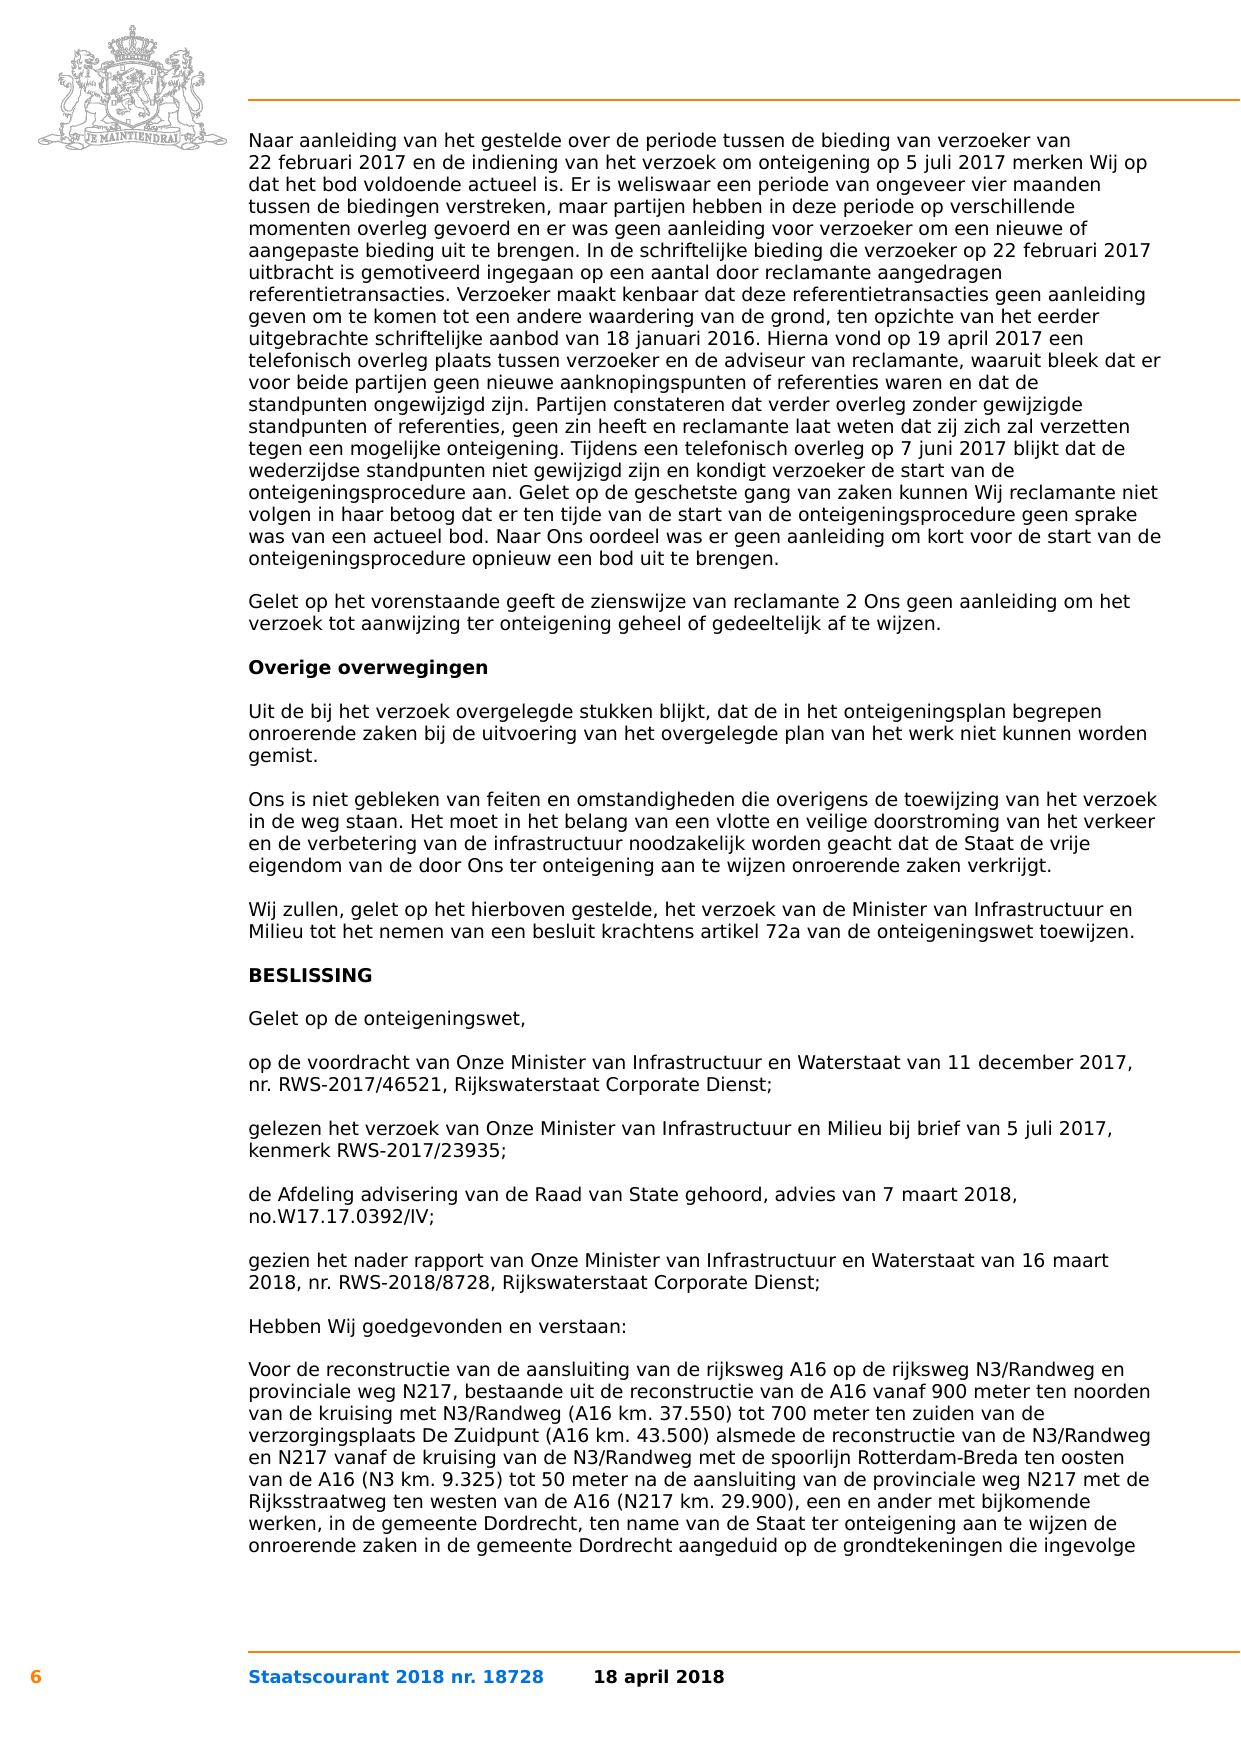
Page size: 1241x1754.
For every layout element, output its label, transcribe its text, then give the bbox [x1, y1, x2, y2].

text Voor de reconstructie van de aansluiting van de rijksweg A16 op de rijksweg N3/Randweg en provinciale weg N217, bestaande uit de reconstructie van de A16 vanaf 900 meter ten noorden van de kruising met N3/Randweg (A16 km. 37.550) tot 700 meter ten zuiden van de verzorgingsplaats De Zuidpunt (A16 km. 43.500) alsmede de reconstructie van de N3/Randweg en N217 vanaf de kruising van de N3/Randweg met de spoorlijn Rotterdam-Breda ten oosten van de A16 (N3 km. 9.325) tot 50 meter na de aansluiting van de provinciale weg N217 met de Rijksstraatweg ten westen van de A16 (N217 km. 29.900), een en ander met bijkomende werken, in de gemeente Dordrecht, ten name van de Staat ter onteigening aan te wijzen de onroerende zaken in de gemeente Dordrecht aangeduid op de grondtekeningen die ingevolge [248, 1359, 1163, 1557]
text gezien het nader rapport van Onze Minister van Infrastructuur en Waterstaat van 16 maart 2018, nr. RWS-2018/8728, Rijkswaterstaat Corporate Dienst; [248, 1250, 1163, 1294]
text Gelet op de onteigeningswet, [248, 1008, 1163, 1030]
text Hebben Wij goedgevonden en verstaan: [248, 1316, 1163, 1337]
text op de voordracht van Onze Minister van Infrastructuur en Waterstaat van 11 december 2017, nr. RWS-2017/46521, Rijkswaterstaat Corporate Dienst; [248, 1052, 1163, 1096]
picture [38, 25, 227, 150]
text gelezen het verzoek van Onze Minister van Infrastructuur en Milieu bij brief van 5 juli 2017, kenmerk RWS-2017/23935; [248, 1118, 1163, 1162]
subtitle Overige overwegingen [248, 657, 1163, 679]
text de Afdeling advisering van de Raad van State gehoord, advies van 7 maart 2018, no.W17.17.0392/IV; [248, 1184, 1163, 1228]
text Uit de bij het verzoek overgelegde stukken blijkt, dat de in het onteigeningsplan begrepen onroerende zaken bij de uitvoering van het overgelegde plan van het werk niet kunnen worden gemist. [248, 701, 1163, 767]
subtitle BESLISSING [248, 964, 1163, 986]
text Ons is niet gebleken van feiten en omstandigheden die overigens de toewijzing van het verzoek in de weg staan. Het moet in het belang van een vlotte en veilige doorstroming van het verkeer en de verbetering van de infrastructuur noodzakelijk worden geacht dat de Staat de vrije eigendom van de door Ons ter onteigening aan te wijzen onroerende zaken verkrijgt. [248, 789, 1163, 877]
text Naar aanleiding van het gestelde over de periode tussen de bieding van verzoeker van 22 februari 2017 en de indiening van het verzoek om onteigening op 5 juli 2017 merken Wij op dat het bod voldoende actueel is. Er is weliswaar een periode van ongeveer vier maanden tussen de biedingen verstreken, maar partijen hebben in deze periode op verschillende momenten overleg gevoerd en er was geen aanleiding voor verzoeker om een nieuwe of aangepaste bieding uit te brengen. In de schriftelijke bieding die verzoeker op 22 februari 2017 uitbracht is gemotiveerd ingegaan op een aantal door reclamante aangedragen referentietransacties. Verzoeker maakt kenbaar dat deze referentietransacties geen aanleiding geven om te komen tot een andere waardering van de grond, ten opzichte van het eerder uitgebrachte schriftelijke aanbod van 18 januari 2016. Hierna vond op 19 april 2017 een telefonisch overleg plaats tussen verzoeker en de adviseur van reclamante, waaruit bleek dat er voor beide partijen geen nieuwe aanknopingspunten of referenties waren en dat de standpunten ongewijzigd zijn. Partijen constateren dat verder overleg zonder gewijzigde standpunten of referenties, geen zin heeft en reclamante laat weten dat zij zich zal verzetten tegen een mogelijke onteigening. Tijdens een telefonisch overleg op 7 juni 2017 blijkt dat de wederzijdse standpunten niet gewijzigd zijn en kondigt verzoeker de start van de onteigeningsprocedure aan. Gelet op de geschetste gang van zaken kunnen Wij reclamante niet volgen in haar betoog dat er ten tijde van de start van de onteigeningsprocedure geen sprake was van een actueel bod. Naar Ons oordeel was er geen aanleiding om kort voor de start van de onteigeningsprocedure opnieuw een bod uit te brengen. [248, 130, 1163, 569]
text Wij zullen, gelet op het hierboven gestelde, het verzoek van de Minister van Infrastructuur en Milieu tot het nemen van een besluit krachtens artikel 72a van de onteigeningswet toewijzen. [248, 899, 1163, 943]
text Gelet op het vorenstaande geeft de zienswijze van reclamante 2 Ons geen aanleiding om het verzoek tot aanwijzing ter onteigening geheel of gedeeltelijk af te wijzen. [248, 591, 1163, 635]
